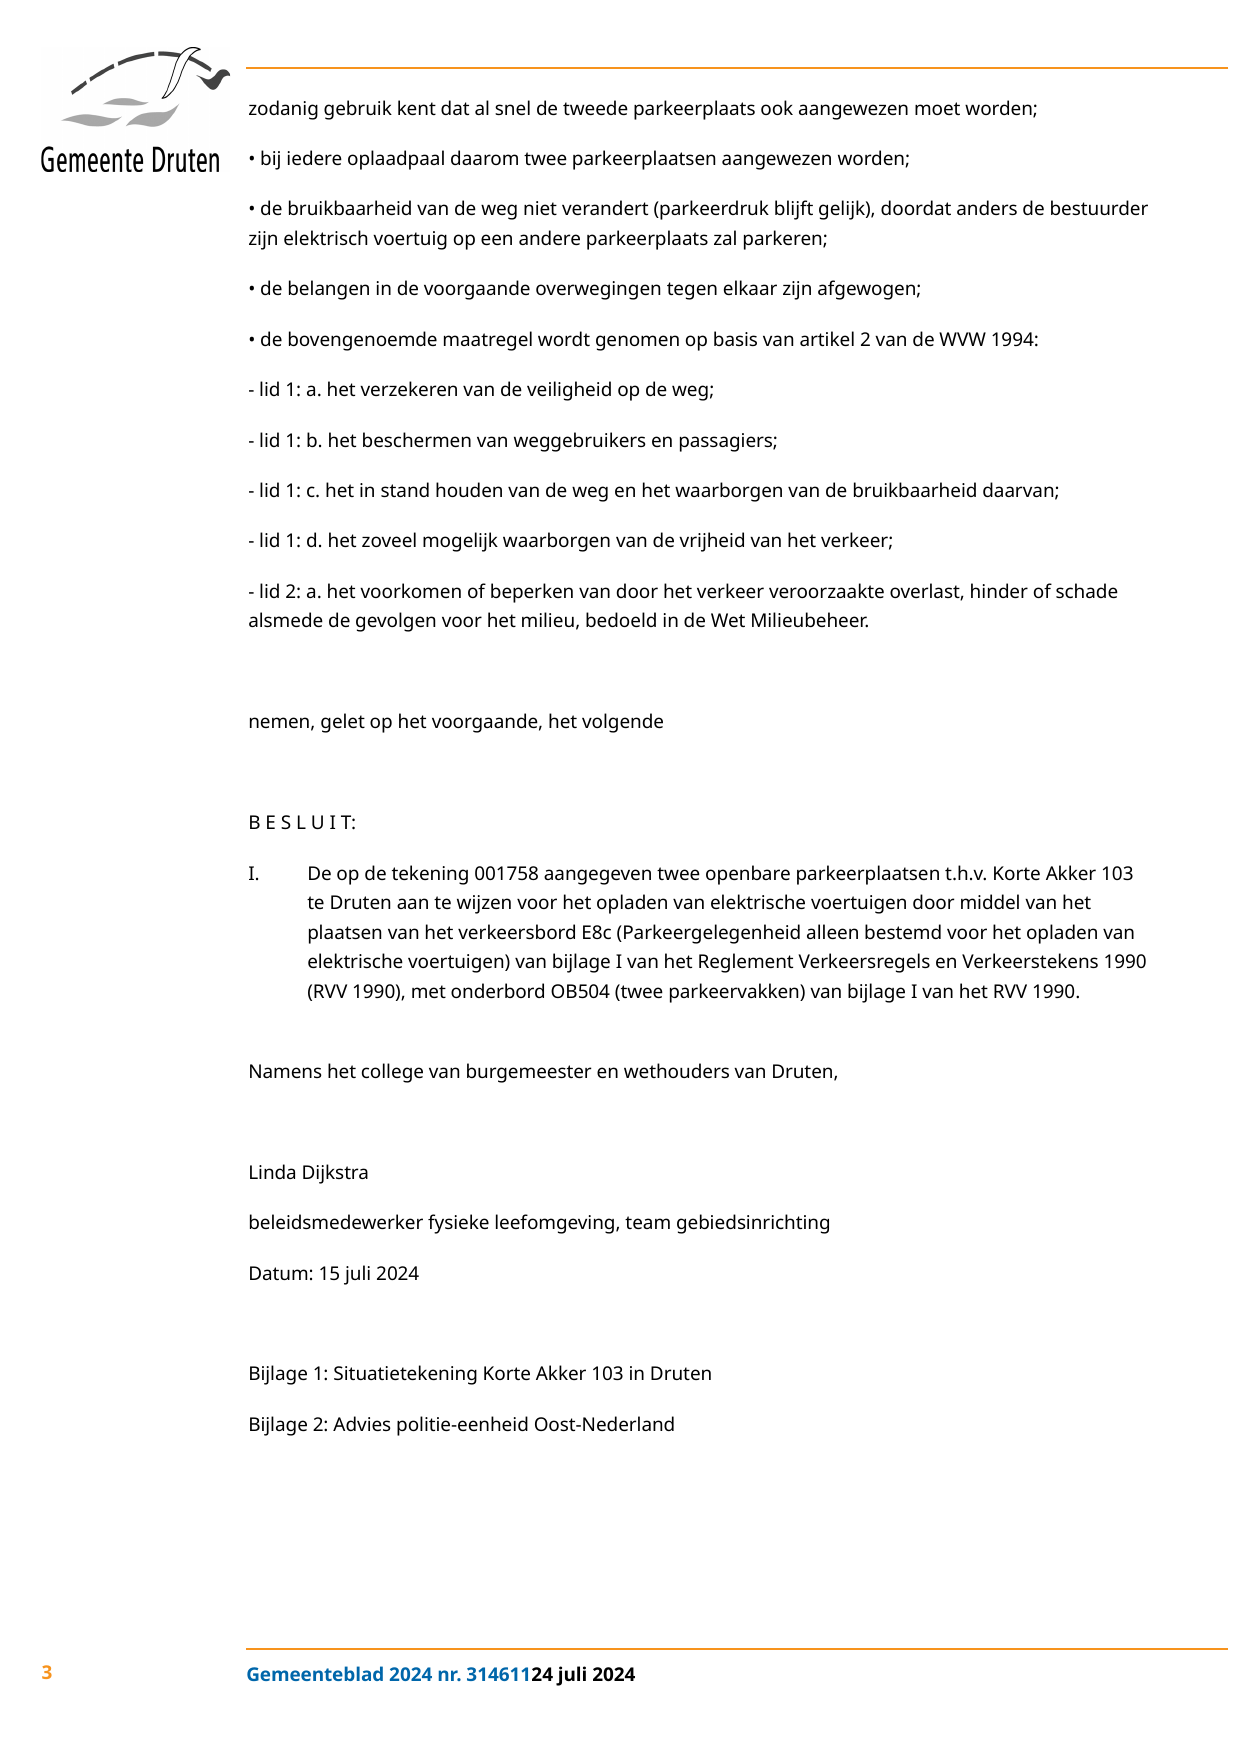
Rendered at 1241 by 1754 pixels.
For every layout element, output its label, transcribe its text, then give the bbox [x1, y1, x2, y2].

text B E S L U I T: [248, 809, 1152, 835]
text Namens het college van burgemeester en wethouders van Druten, [248, 1058, 1152, 1084]
text Bijlage 2: Advies politie-eenheid Oost-Nederland [248, 1411, 1152, 1437]
text • de bovengenoemde maatregel wordt genomen op basis van artikel 2 van de WVW 1994: [248, 326, 1152, 352]
text - lid 2: a. het voorkomen of beperken van door het verkeer veroorzaakte overlast, hinder of schade alsmede de gevolgen voor het milieu, bedoeld in de Wet Milieubeheer. [248, 578, 1152, 633]
text beleidsmedewerker fysieke leefomgeving, team gebiedsinrichting [248, 1209, 1152, 1235]
text - lid 1: d. het zoveel mogelijk waarborgen van de vrijheid van het verkeer; [248, 528, 1152, 553]
text • bij iedere oplaadpaal daarom twee parkeerplaatsen aangewezen worden; [248, 145, 1152, 171]
text Datum: 15 juli 2024 [248, 1260, 1152, 1286]
text zodanig gebruik kent dat al snel de tweede parkeerplaats ook aangewezen moet worden; [248, 95, 1152, 121]
list De op de tekening 001758 aangegeven twee openbare parkeerplaatsen t.h.v. Korte Akker 103 te Druten aan te wijzen voor het opladen van elektrische voertuigen door middel van het plaatsen van het verkeersbord E8c (Parkeergelegenheid alleen bestemd voor het opladen van elektrische voertuigen) van bijlage I van het Reglement Verkeersregels en Verkeerstekens 1990 (RVV 1990), met onderbord OB504 (twee parkeervakken) van bijlage I van het RVV 1990. [248, 860, 1152, 1004]
text - lid 1: a. het verzekeren van de veiligheid op de weg; [248, 376, 1152, 402]
picture [41, 47, 231, 172]
text Linda Dijkstra [248, 1159, 1152, 1185]
text • de belangen in de voorgaande overwegingen tegen elkaar zijn afgewogen; [248, 276, 1152, 301]
text - lid 1: b. het beschermen van weggebruikers en passagiers; [248, 427, 1152, 453]
text - lid 1: c. het in stand houden van de weg en het waarborgen van de bruikbaarheid daarvan; [248, 477, 1152, 503]
text • de bruikbaarheid van de weg niet verandert (parkeerdruk blijft gelijk), doordat anders de bestuurder zijn elektrisch voertuig op een andere parkeerplaats zal parkeren; [248, 196, 1152, 251]
text nemen, gelet op het voorgaande, het volgende [248, 708, 1152, 734]
text Bijlage 1: Situatietekening Korte Akker 103 in Druten [248, 1361, 1152, 1386]
